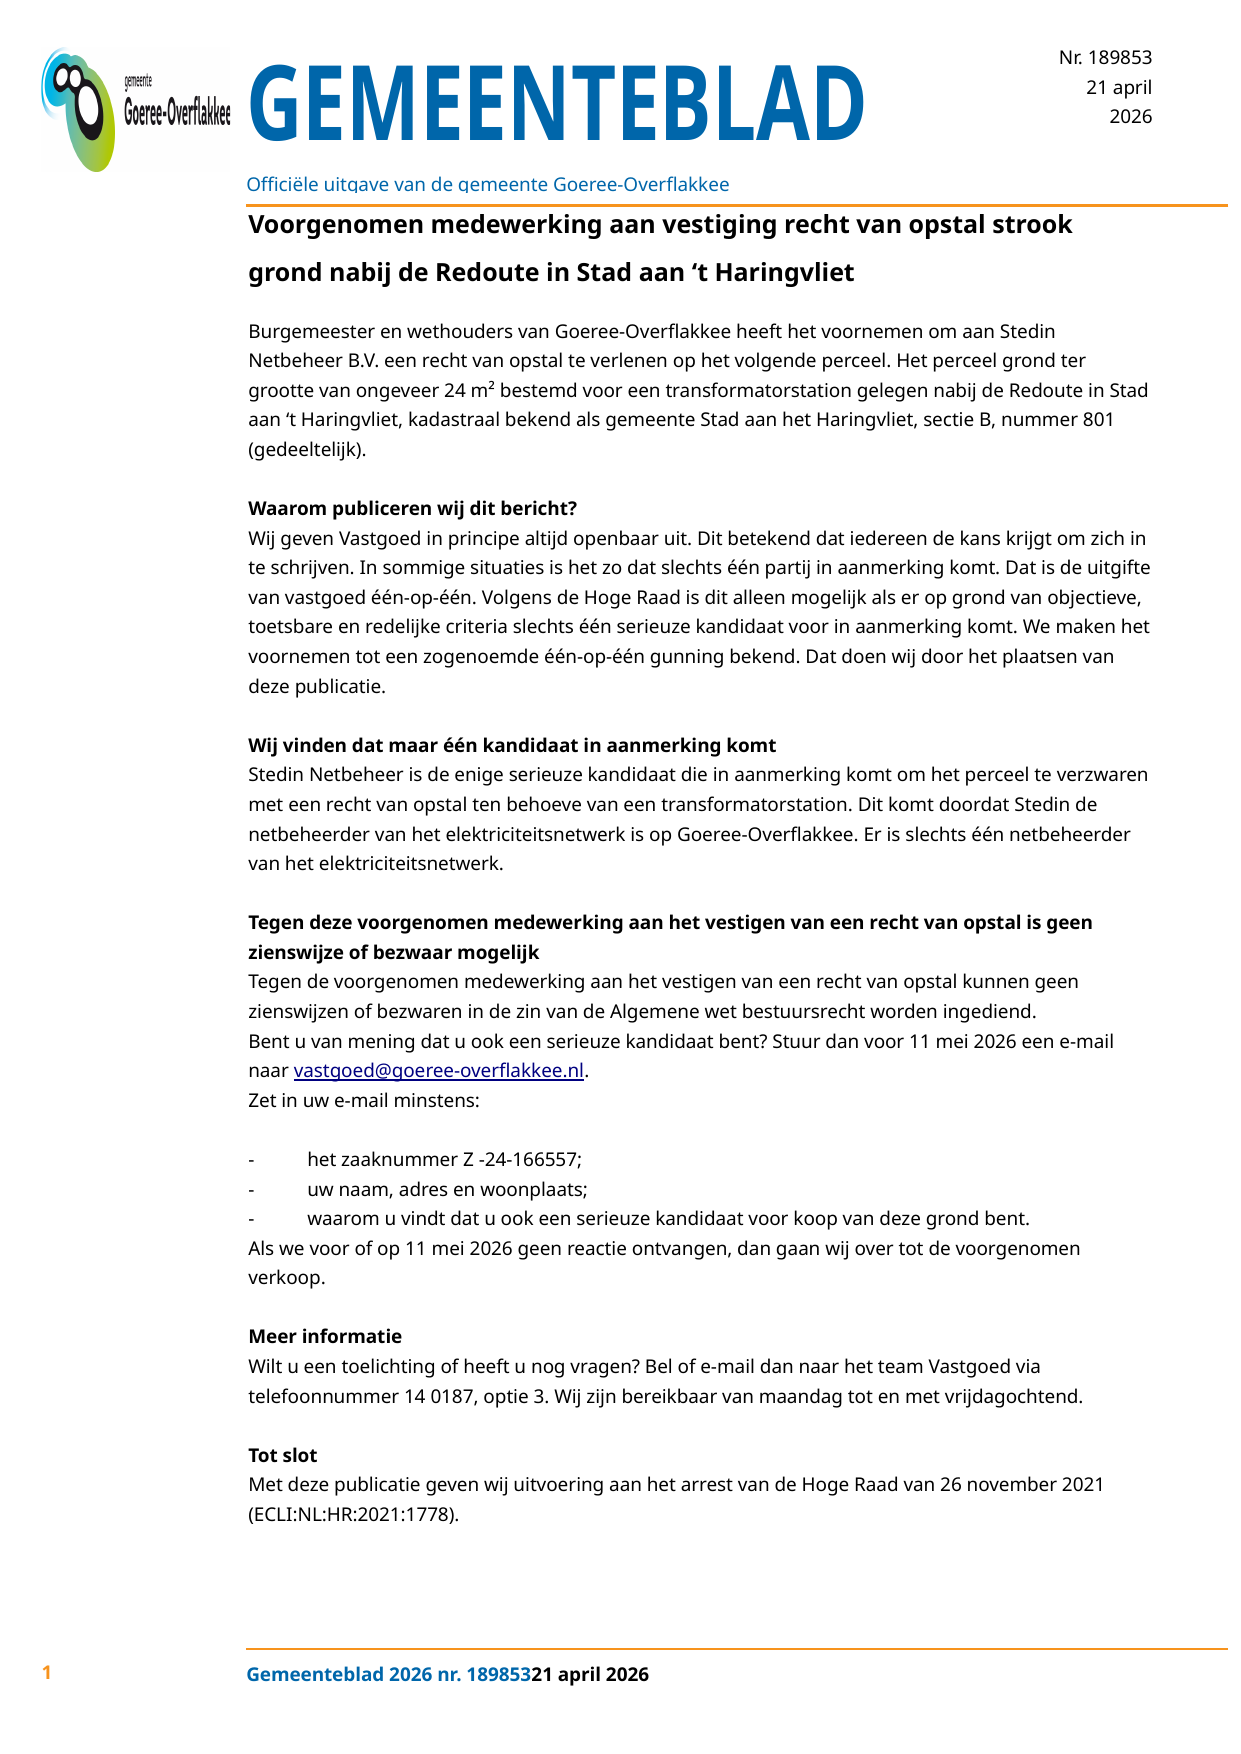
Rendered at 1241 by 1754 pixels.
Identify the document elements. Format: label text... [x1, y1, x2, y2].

text Waarom publiceren wij dit bericht? [248, 495, 1152, 521]
text Stedin Netbeheer is de enige serieuze kandidaat die in aanmerking komt om het perceel te verzwaren met een recht van opstal ten behoeve van een transformatorstation. Dit komt doordat Stedin de netbeheerder van het elektriciteitsnetwerk is op Goeree-Overflakkee. Er is slechts één netbeheerder van het elektriciteitsnetwerk. [248, 762, 1152, 876]
list waarom u vindt dat u ook een serieuze kandidaat voor koop van deze grond bent. [248, 1205, 1152, 1231]
list het zaaknummer Z -24-166557; [248, 1146, 1152, 1172]
text Voorgenomen medewerking aan vestiging recht van opstal strook grond nabij de Redoute in Stad aan ‘t Haringvliet [248, 207, 1152, 288]
text Wilt u een toelichting of heeft u nog vragen? Bel of e-mail dan naar het team Vastgoed via telefoonnummer 14 0187, optie 3. Wij zijn bereikbaar van maandag tot en met vrijdagochtend. [248, 1353, 1152, 1409]
text Wij geven Vastgoed in principe altijd openbaar uit. Dit betekend dat iedereen de kans krijgt om zich in te schrijven. In sommige situaties is het zo dat slechts één partij in aanmerking komt. Dat is de uitgifte van vastgoed één-op-één. Volgens de Hoge Raad is dit alleen mogelijk als er op grond van objectieve, toetsbare en redelijke criteria slechts één serieuze kandidaat voor in aanmerking komt. We maken het voornemen tot een zogenoemde één-op-één gunning bekend. Dat doen wij door het plaatsen van deze publicatie. [248, 525, 1152, 699]
text Met deze publicatie geven wij uitvoering aan het arrest van de Hoge Raad van 26 november 2021 (ECLI:NL:HR:2021:1778). [248, 1472, 1152, 1527]
text Als we voor of op 11 mei 2026 geen reactie ontvangen, dan gaan wij over tot de voorgenomen verkoop. [248, 1235, 1152, 1290]
text Burgemeester en wethouders van Goeree-Overflakkee heeft het voornemen om aan Stedin Netbeheer B.V. een recht van opstal te verlenen op het volgende perceel. Het perceel grond ter grootte van ongeveer 24 m² bestemd voor een transformatorstation gelegen nabij de Redoute in Stad aan ‘t Haringvliet, kadastraal bekend als gemeente Stad aan het Haringvliet, sectie B, nummer 801 (gedeeltelijk). [248, 318, 1152, 462]
list uw naam, adres en woonplaats; [248, 1176, 1152, 1202]
text Tegen de voorgenomen medewerking aan het vestigen van een recht van opstal kunnen geen zienswijzen of bezwaren in de zin van de Algemene wet bestuursrecht worden ingediend. [248, 969, 1152, 1024]
text Zet in uw e-mail minstens: [248, 1087, 1152, 1113]
text Tegen deze voorgenomen medewerking aan het vestigen van een recht van opstal is geen zienswijze of bezwaar mogelijk [248, 909, 1152, 965]
text Bent u van mening dat u ook een serieuze kandidaat bent? Stuur dan voor 11 mei 2026 een e-mail naar vastgoed@goeree-overflakkee.nl. [248, 1028, 1152, 1083]
text Wij vinden dat maar één kandidaat in aanmerking komt [248, 732, 1152, 758]
text Tot slot [248, 1442, 1152, 1468]
picture [41, 47, 231, 172]
text Meer informatie [248, 1324, 1152, 1349]
